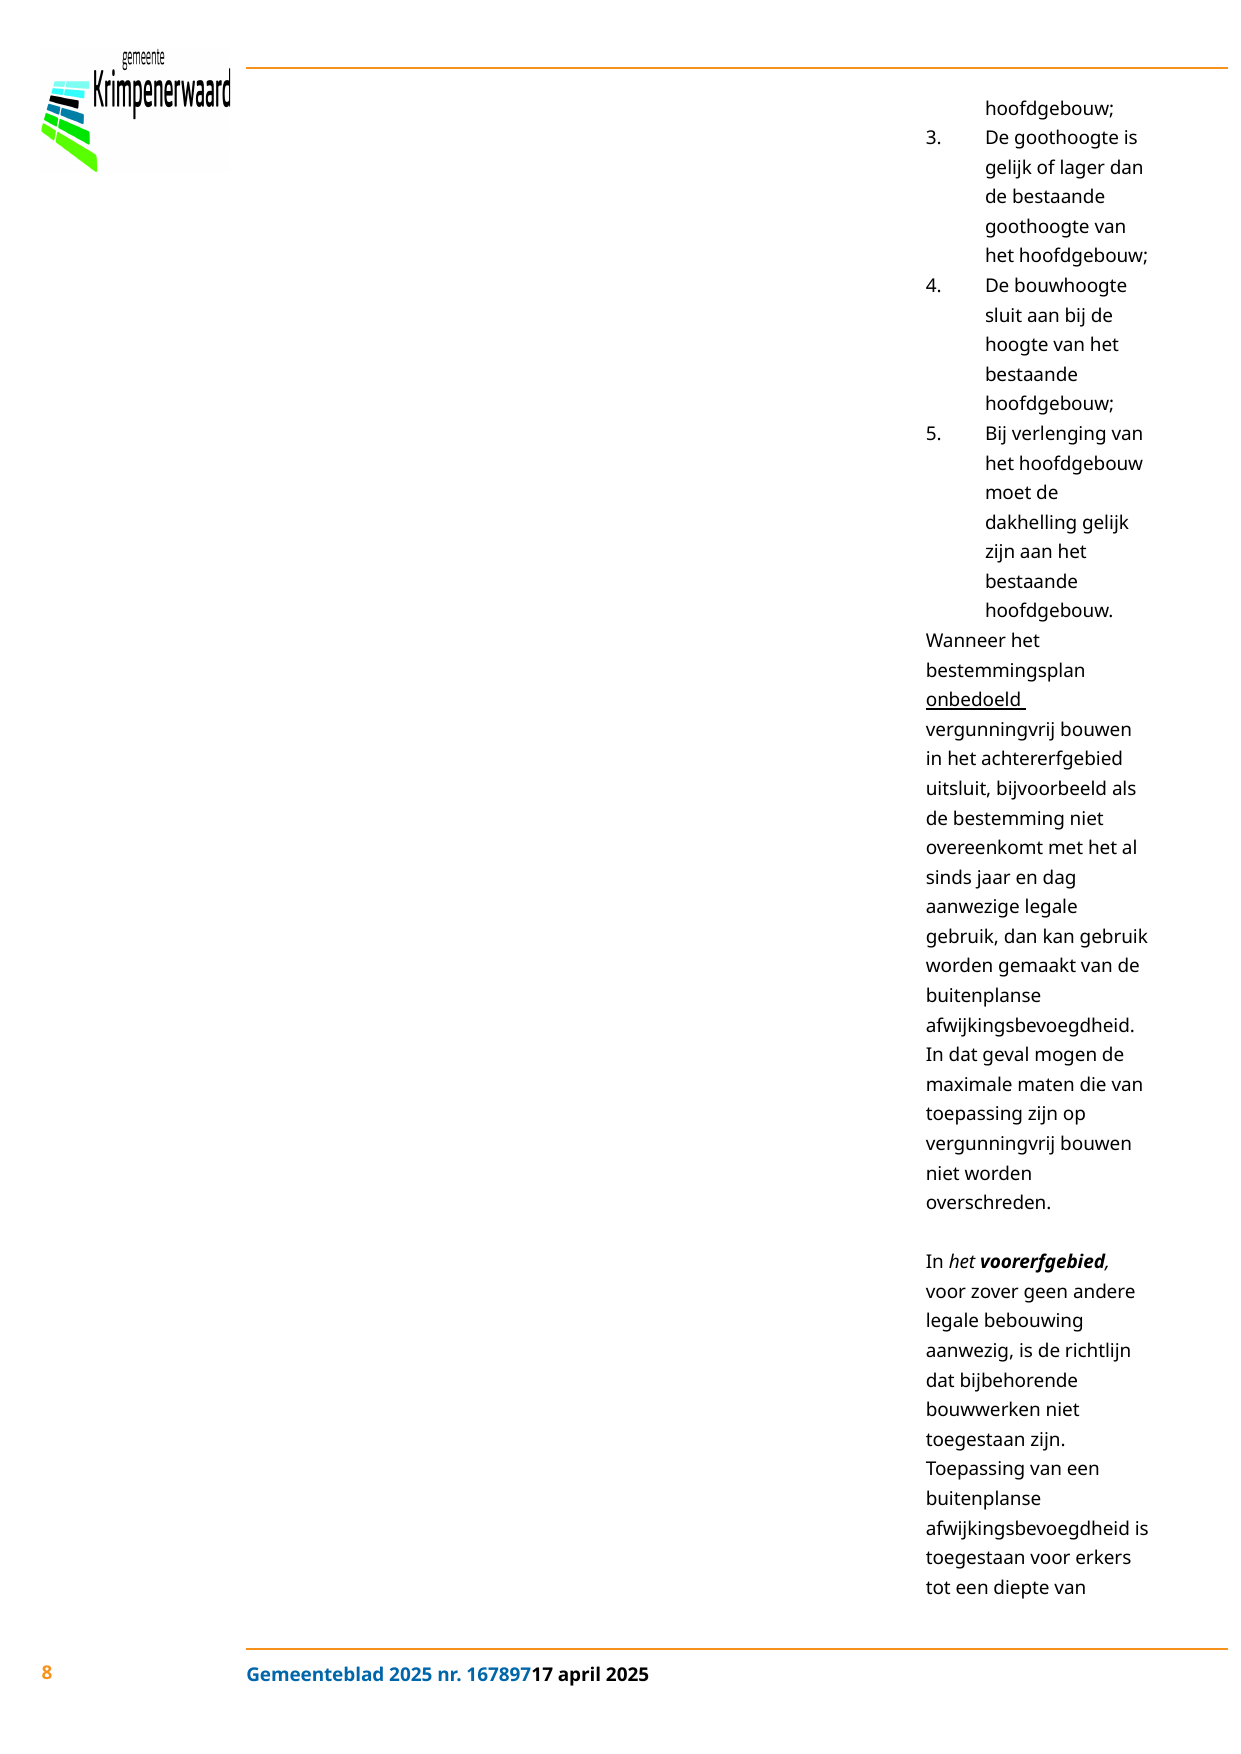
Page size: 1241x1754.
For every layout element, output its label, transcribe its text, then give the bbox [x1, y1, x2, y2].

table_cell [474, 95, 700, 1600]
table_cell [700, 95, 926, 1600]
picture [41, 47, 231, 172]
table_cell hoofdgebouw; De goothoogte is gelijk of lager dan de bestaande goothoogte van het hoofdgebouw; De bouwhoogte sluit aan bij de hoogte van het bestaande hoofdgebouw; Bij verlenging van het hoofdgebouw moet de dakhelling gelijk zijn aan het bestaande hoofdgebouw. Wanneer het bestemmingsplan onbedoeld vergunningvrij bouwen in het achtererfgebied uitsluit, bijvoorbeeld als de bestemming niet overeenkomt met het al sinds jaar en dag aanwezige legale gebruik, dan kan gebruik worden gemaakt van de buitenplanse afwijkingsbevoegdheid. In dat geval mogen de maximale maten die van toepassing zijn op vergunningvrij bouwen niet worden overschreden. In het voorerfgebied, voor zover geen andere legale bebouwing aanwezig, is de richtlijn dat bijbehorende bouwwerken niet toegestaan zijn. Toepassing van een buitenplanse afwijkingsbevoegdheid is toegestaan voor erkers tot een diepte van [926, 95, 1152, 1600]
table_cell [248, 95, 474, 1600]
